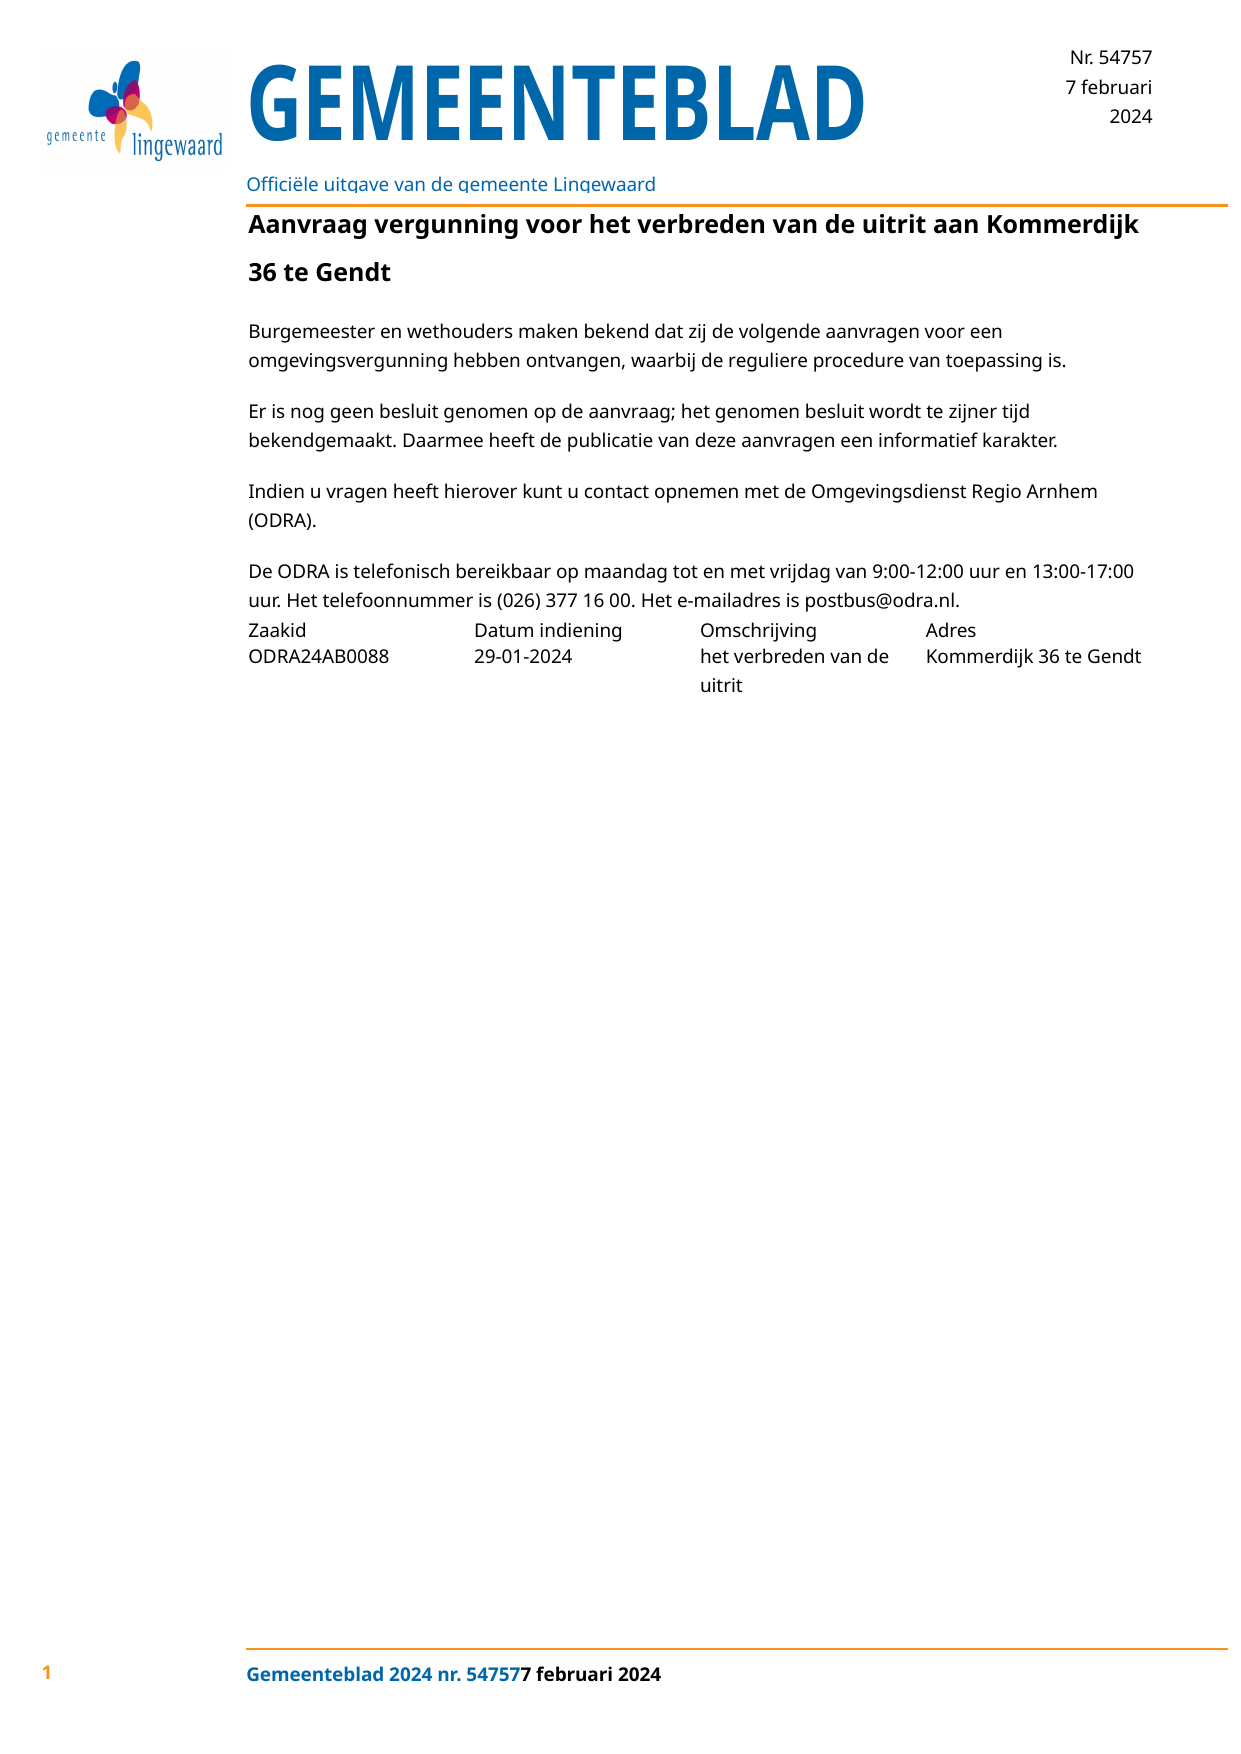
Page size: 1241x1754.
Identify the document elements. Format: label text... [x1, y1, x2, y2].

text Burgemeester en wethouders maken bekend dat zij de volgende aanvragen voor een omgevingsvergunning hebben ontvangen, waarbij de reguliere procedure van toepassing is. [248, 318, 1152, 373]
table_header Zaakid [248, 617, 474, 643]
table_cell het verbreden van de uitrit [700, 643, 926, 698]
table_header Adres [926, 617, 1152, 643]
table_header Datum indiening [474, 617, 700, 643]
picture [41, 47, 231, 172]
table_cell Kommerdijk 36 te Gendt [926, 643, 1152, 698]
text Aanvraag vergunning voor het verbreden van de uitrit aan Kommerdijk 36 te Gendt [248, 207, 1152, 288]
table_cell ODRA24AB0088 [248, 643, 474, 698]
table_cell 29-01-2024 [474, 643, 700, 698]
text De ODRA is telefonisch bereikbaar op maandag tot en met vrijdag van 9:00-12:00 uur en 13:00-17:00 uur. Het telefoonnummer is (026) 377 16 00. Het e-mailadres is postbus@odra.nl. [248, 558, 1152, 613]
text Indien u vragen heeft hierover kunt u contact opnemen met de Omgevingsdienst Regio Arnhem (ODRA). [248, 478, 1152, 533]
text Er is nog geen besluit genomen op de aanvraag; het genomen besluit wordt te zijner tijd bekendgemaakt. Daarmee heeft de publicatie van deze aanvragen een informatief karakter. [248, 398, 1152, 453]
table_header Omschrijving [700, 617, 926, 643]
